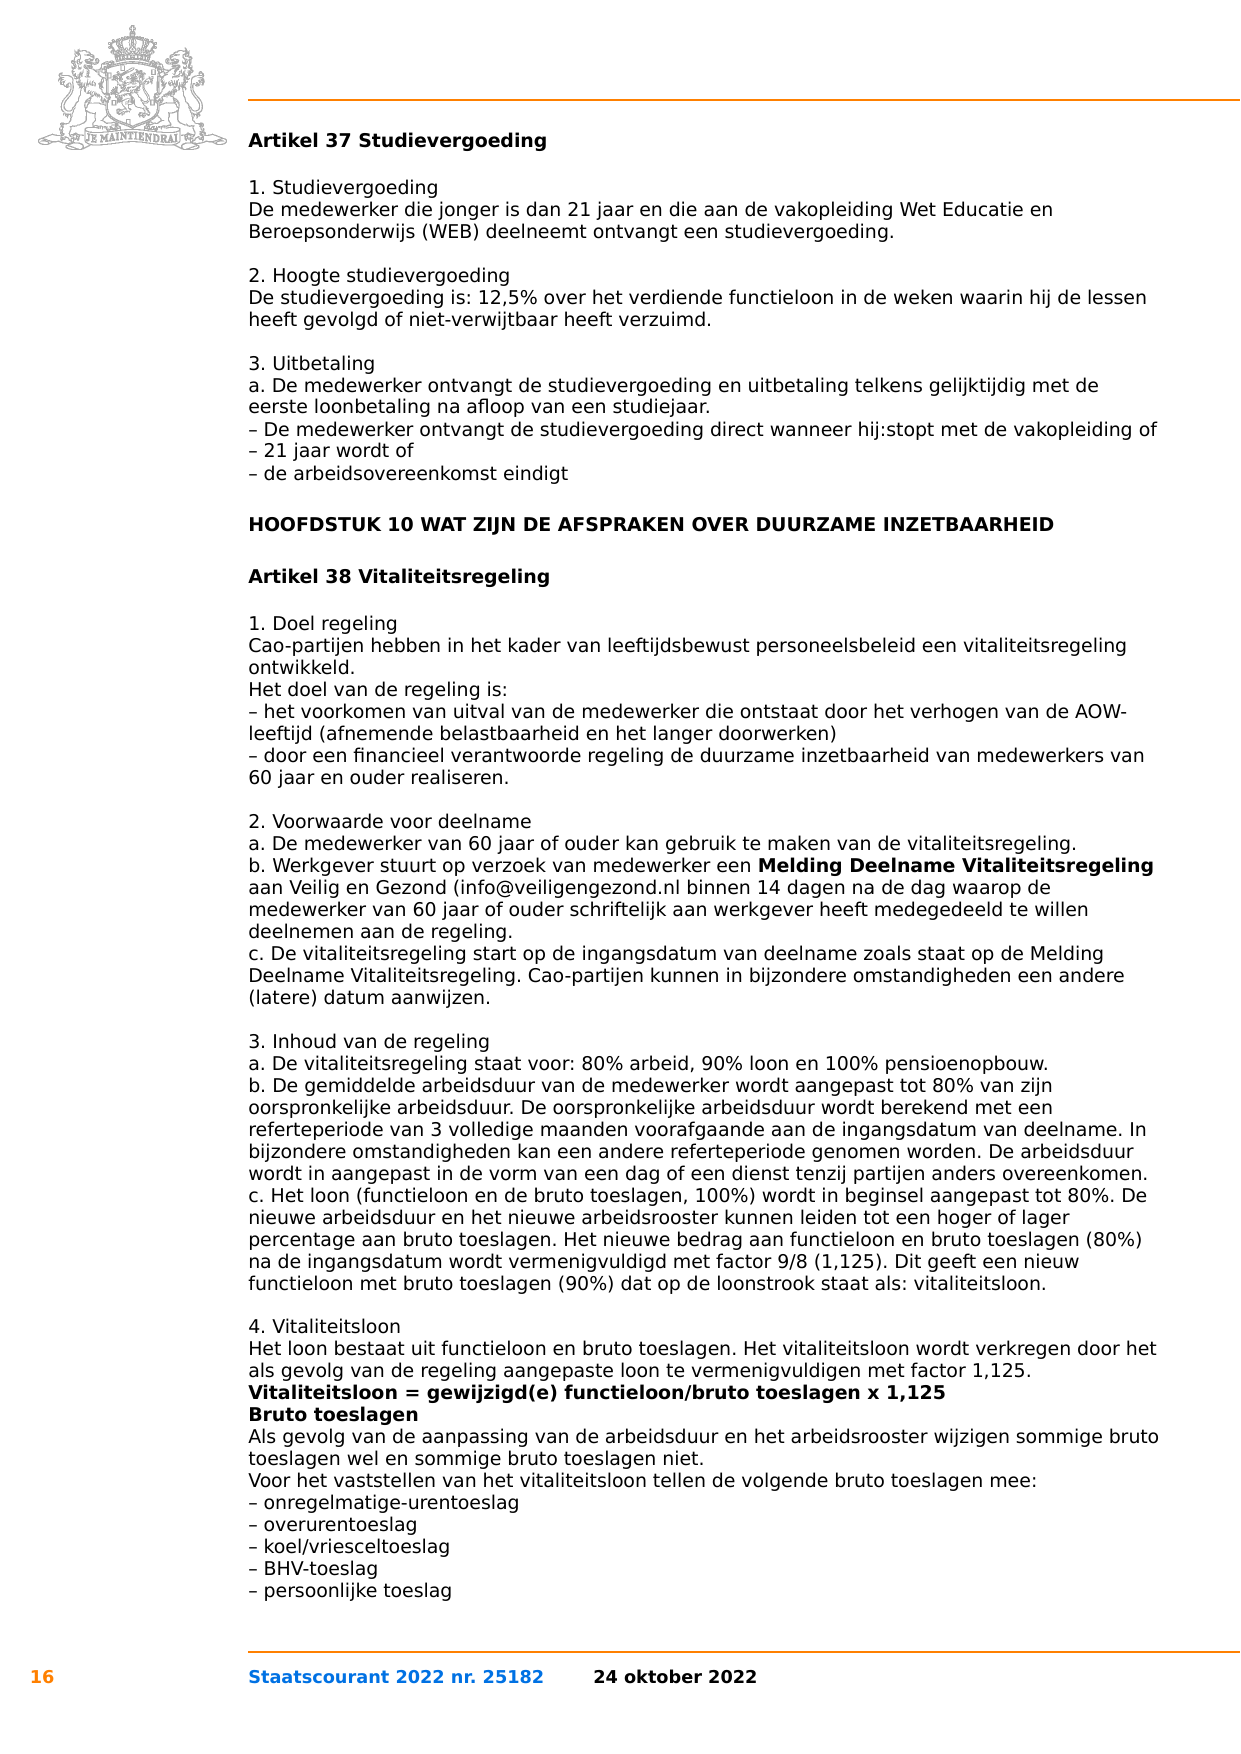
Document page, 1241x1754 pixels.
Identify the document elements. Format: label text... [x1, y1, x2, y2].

text Voor het vaststellen van het vitaliteitsloon tellen de volgende bruto toeslagen mee: [248, 1470, 1163, 1492]
text 4. Vitaliteitsloon [248, 1316, 1163, 1338]
text – 21 jaar wordt of [248, 440, 1163, 462]
picture [38, 25, 227, 150]
text – onregelmatige-urentoeslag [248, 1492, 1163, 1514]
text Als gevolg van de aanpassing van de arbeidsduur en het arbeidsrooster wijzigen sommige bruto toeslagen wel en sommige bruto toeslagen niet. [248, 1426, 1163, 1470]
text a. De medewerker ontvangt de studievergoeding en uitbetaling telkens gelijktijdig met de eerste loonbetaling na afloop van een studiejaar. [248, 374, 1163, 418]
text Cao-partijen hebben in het kader van leeftijdsbewust personeelsbeleid een vitaliteitsregeling ontwikkeld. [248, 635, 1163, 679]
text – persoonlijke toeslag [248, 1580, 1163, 1602]
text – de arbeidsovereenkomst eindigt [248, 462, 1163, 484]
text b. De gemiddelde arbeidsduur van de medewerker wordt aangepast tot 80% van zijn oorspronkelijke arbeidsduur. De oorspronkelijke arbeidsduur wordt berekend met een referteperiode van 3 volledige maanden voorafgaande aan de ingangsdatum van deelname. In bijzondere omstandigheden kan een andere referteperiode genomen worden. De arbeidsduur wordt in aangepast in de vorm van een dag of een dienst tenzij partijen anders overeenkomen. [248, 1075, 1163, 1184]
text a. De medewerker van 60 jaar of ouder kan gebruik te maken van de vitaliteitsregeling. [248, 833, 1163, 855]
text 3. Uitbetaling [248, 352, 1163, 374]
text 3. Inhoud van de regeling [248, 1031, 1163, 1053]
text – koel/vriesceltoeslag [248, 1536, 1163, 1558]
text – overurentoeslag [248, 1514, 1163, 1536]
text a. De vitaliteitsregeling staat voor: 80% arbeid, 90% loon en 100% pensioenopbouw. [248, 1053, 1163, 1075]
text – BHV-toeslag [248, 1558, 1163, 1580]
text c. Het loon (functieloon en de bruto toeslagen, 100%) wordt in beginsel aangepast tot 80%. De nieuwe arbeidsduur en het nieuwe arbeidsrooster kunnen leiden tot een hoger of lager percentage aan bruto toeslagen. Het nieuwe bedrag aan functieloon en bruto toeslagen (80%) na de ingangsdatum wordt vermenigvuldigd met factor 9/8 (1,125). Dit geeft een nieuw functieloon met bruto toeslagen (90%) dat op de loonstrook staat als: vitaliteitsloon. [248, 1184, 1163, 1294]
text Vitaliteitsloon = gewijzigd(e) functieloon/bruto toeslagen x 1,125 [248, 1382, 1163, 1404]
text c. De vitaliteitsregeling start op de ingangsdatum van deelname zoals staat op de Melding Deelname Vitaliteitsregeling. Cao-partijen kunnen in bijzondere omstandigheden een andere (latere) datum aanwijzen. [248, 943, 1163, 1009]
subtitle Artikel 37 Studievergoeding [248, 130, 1163, 152]
text b. Werkgever stuurt op verzoek van medewerker een Melding Deelname Vitaliteitsregeling aan Veilig en Gezond (info@veiligengezond.nl binnen 14 dagen na de dag waarop de medewerker van 60 jaar of ouder schriftelijk aan werkgever heeft medegedeeld te willen deelnemen aan de regeling. [248, 855, 1163, 943]
text De studievergoeding is: 12,5% over het verdiende functieloon in de weken waarin hij de lessen heeft gevolgd of niet-verwijtbaar heeft verzuimd. [248, 287, 1163, 331]
text – door een financieel verantwoorde regeling de duurzame inzetbaarheid van medewerkers van 60 jaar en ouder realiseren. [248, 745, 1163, 789]
text Bruto toeslagen [248, 1404, 1163, 1426]
subtitle HOOFDSTUK 10 WAT ZIJN DE AFSPRAKEN OVER DUURZAME INZETBAARHEID [248, 514, 1163, 536]
text 1. Studievergoeding [248, 177, 1163, 199]
text 2. Voorwaarde voor deelname [248, 811, 1163, 833]
text 2. Hoogte studievergoeding [248, 265, 1163, 287]
text De medewerker die jonger is dan 21 jaar en die aan de vakopleiding Wet Educatie en Beroepsonderwijs (WEB) deelneemt ontvangt een studievergoeding. [248, 199, 1163, 243]
text – De medewerker ontvangt de studievergoeding direct wanneer hij:stopt met de vakopleiding of [248, 418, 1163, 440]
text – het voorkomen van uitval van de medewerker die ontstaat door het verhogen van de AOW-leeftijd (afnemende belastbaarheid en het langer doorwerken) [248, 701, 1163, 745]
text Het doel van de regeling is: [248, 679, 1163, 701]
subtitle Artikel 38 Vitaliteitsregeling [248, 566, 1163, 588]
text 1. Doel regeling [248, 613, 1163, 635]
text Het loon bestaat uit functieloon en bruto toeslagen. Het vitaliteitsloon wordt verkregen door het als gevolg van de regeling aangepaste loon te vermenigvuldigen met factor 1,125. [248, 1338, 1163, 1382]
